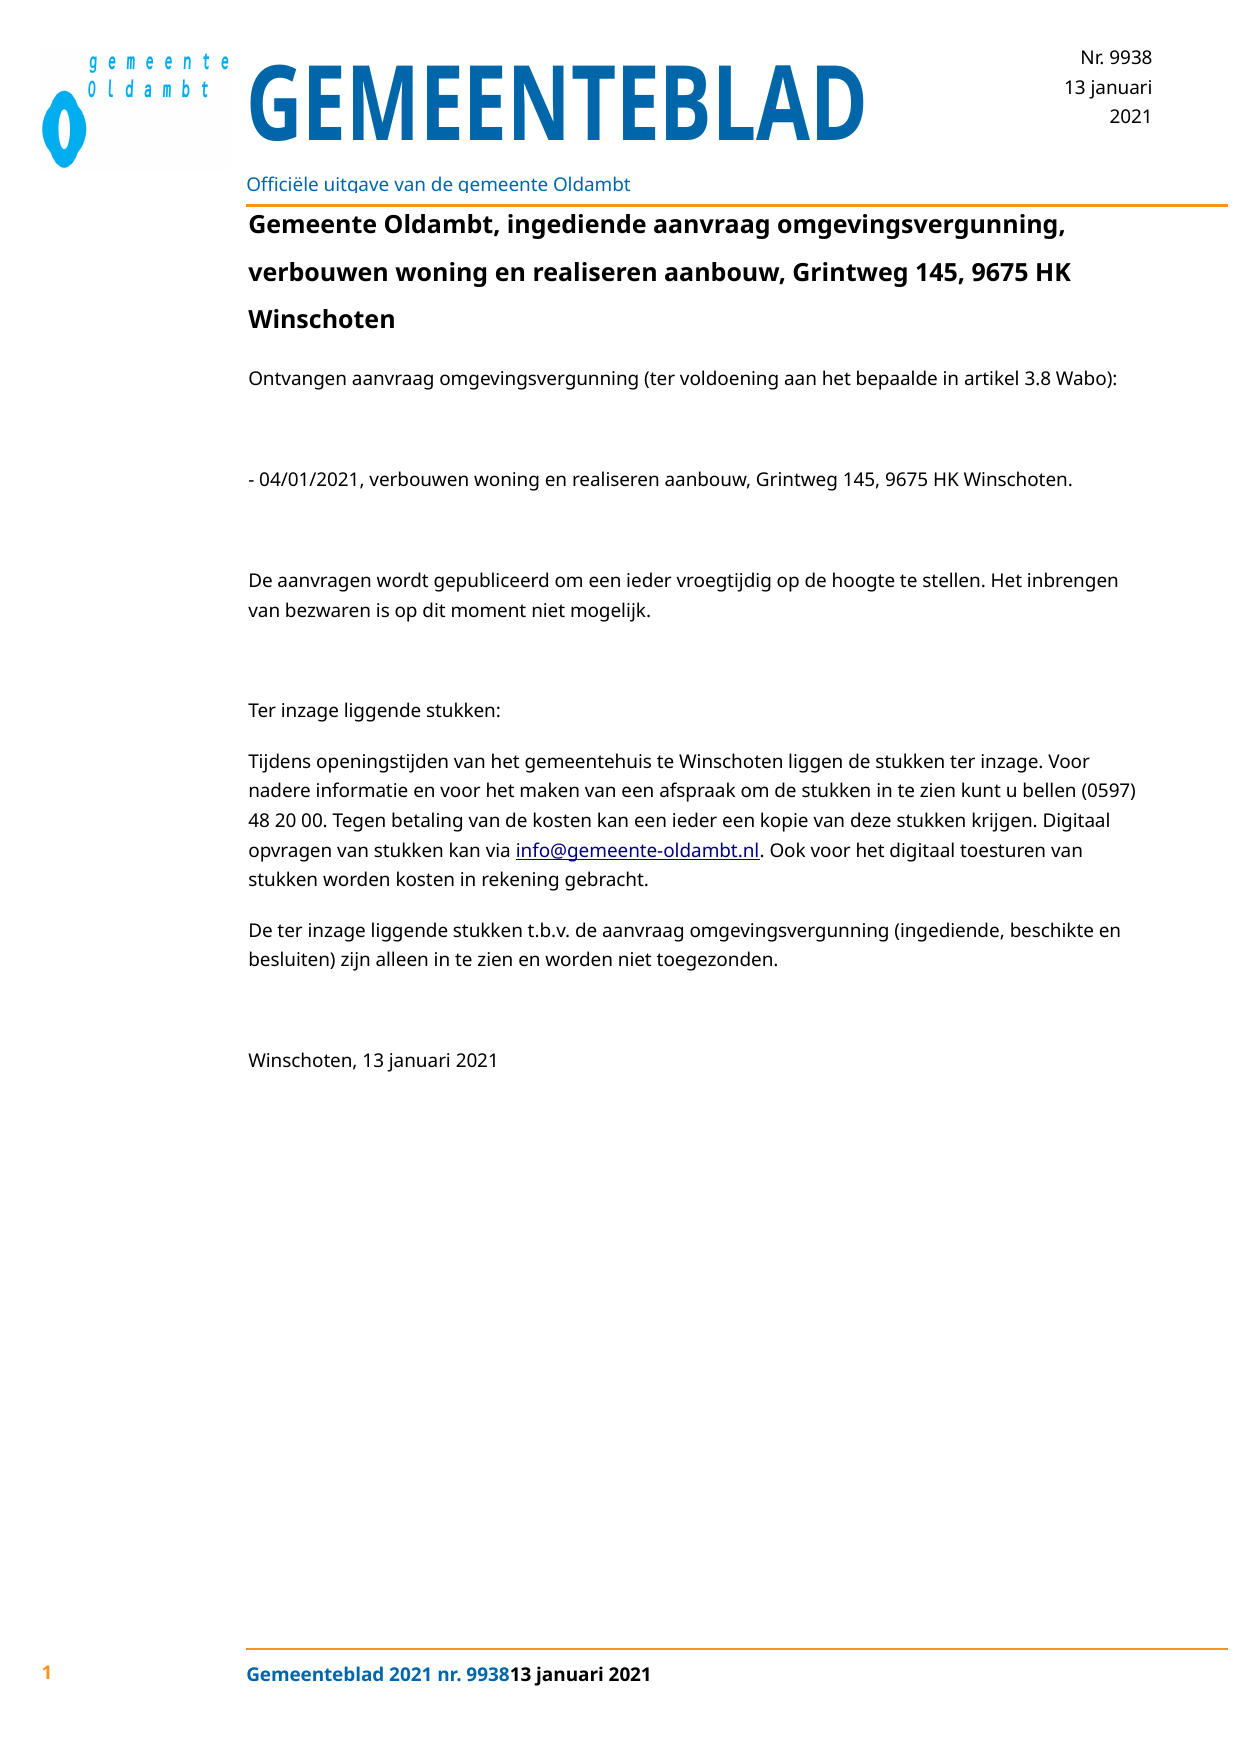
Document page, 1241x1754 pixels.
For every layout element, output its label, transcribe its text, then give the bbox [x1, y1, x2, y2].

text De ter inzage liggende stukken t.b.v. de aanvraag omgevingsvergunning (ingediende, beschikte en besluiten) zijn alleen in te zien en worden niet toegezonden. [248, 917, 1152, 972]
text Ontvangen aanvraag omgevingsvergunning (ter voldoening aan het bepaalde in artikel 3.8 Wabo): [248, 366, 1152, 391]
text Gemeente Oldambt, ingediende aanvraag omgevingsvergunning, verbouwen woning en realiseren aanbouw, Grintweg 145, 9675 HK Winschoten [248, 207, 1152, 336]
text - 04/01/2021, verbouwen woning en realiseren aanbouw, Grintweg 145, 9675 HK Winschoten. [248, 466, 1152, 492]
text Ter inzage liggende stukken: [248, 698, 1152, 723]
text Winschoten, 13 januari 2021 [248, 1047, 1152, 1073]
picture [41, 47, 231, 172]
text Tijdens openingstijden van het gemeentehuis te Winschoten liggen de stukken ter inzage. Voor nadere informatie en voor het maken van een afspraak om de stukken in te zien kunt u bellen (0597) 48 20 00. Tegen betaling van de kosten kan een ieder een kopie van deze stukken krijgen. Digitaal opvragen van stukken kan via info@gemeente-oldambt.nl. Ook voor het digitaal toesturen van stukken worden kosten in rekening gebracht. [248, 748, 1152, 892]
text De aanvragen wordt gepubliceerd om een ieder vroegtijdig op de hoogte te stellen. Het inbrengen van bezwaren is op dit moment niet mogelijk. [248, 567, 1152, 622]
